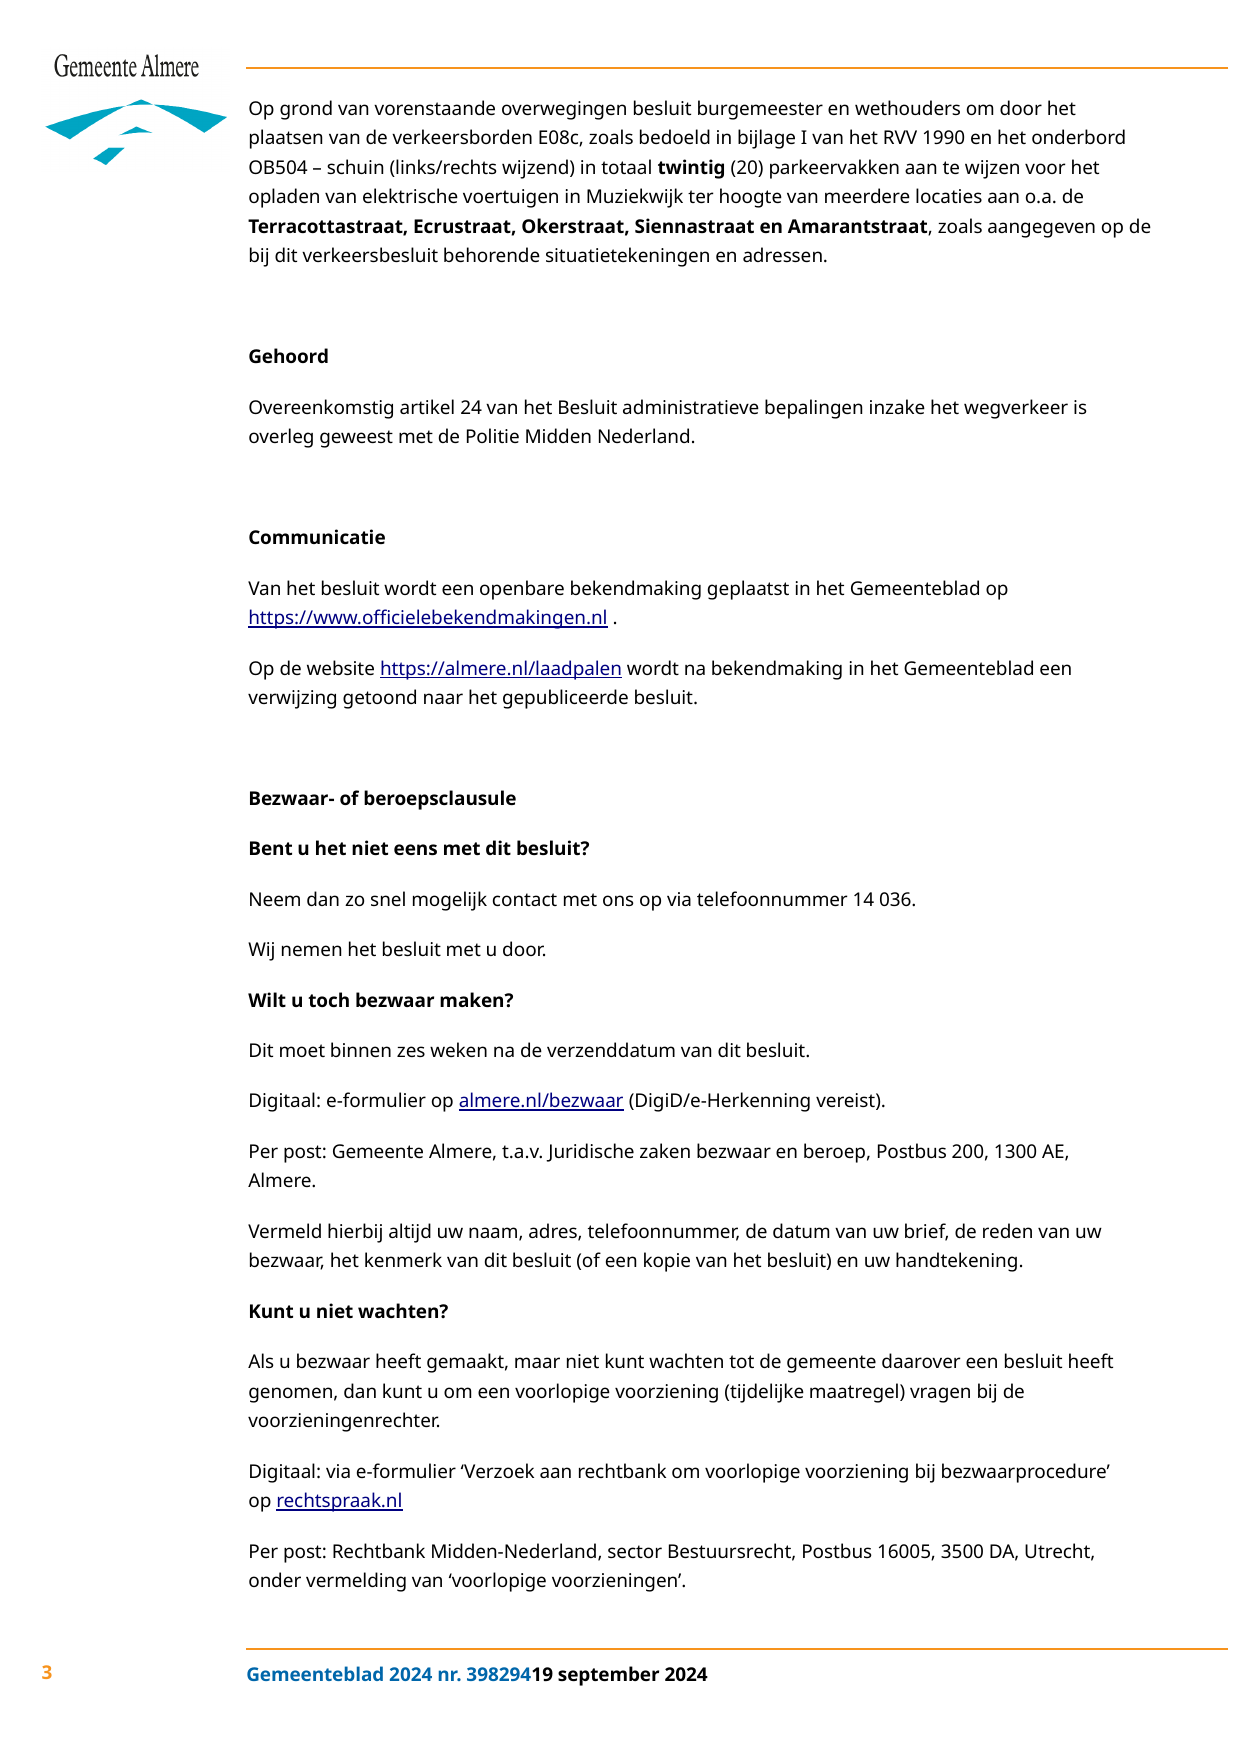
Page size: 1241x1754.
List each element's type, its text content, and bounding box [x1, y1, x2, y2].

text Neem dan zo snel mogelijk contact met ons op via telefoonnummer 14 036. [248, 886, 1152, 912]
text Per post: Rechtbank Midden-Nederland, sector Bestuursrecht, Postbus 16005, 3500 DA, Utrecht, onder vermelding van ‘voorlopige voorzieningen’. [248, 1538, 1152, 1593]
text Digitaal: e-formulier op almere.nl/bezwaar (DigiD/e-Herkenning vereist). [248, 1088, 1152, 1113]
text Communicatie [248, 524, 1152, 550]
text Dit moet binnen zes weken na de verzenddatum van dit besluit. [248, 1037, 1152, 1063]
text Bent u het niet eens met dit besluit? [248, 836, 1152, 861]
text Digitaal: via e-formulier ‘Verzoek aan rechtbank om voorlopige voorziening bij bezwaarprocedure’ op rechtspraak.nl [248, 1458, 1152, 1513]
text Gehoord [248, 343, 1152, 369]
text Op de website https://almere.nl/laadpalen wordt na bekendmaking in het Gemeenteblad een verwijzing getoond naar het gepubliceerde besluit. [248, 655, 1152, 710]
text Wilt u toch bezwaar maken? [248, 987, 1152, 1013]
text Als u bezwaar heeft gemaakt, maar niet kunt wachten tot de gemeente daarover een besluit heeft genomen, dan kunt u om een voorlopige voorziening (tijdelijke maatregel) vragen bij de voorzieningenrechter. [248, 1348, 1152, 1433]
text Vermeld hierbij altijd uw naam, adres, telefoonnummer, de datum van uw brief, de reden van uw bezwaar, het kenmerk van dit besluit (of een kopie van het besluit) en uw handtekening. [248, 1218, 1152, 1273]
text Op grond van vorenstaande overwegingen besluit burgemeester en wethouders om door het plaatsen van de verkeersborden E08c, zoals bedoeld in bijlage I van het RVV 1990 en het onderbord OB504 – schuin (links/rechts wijzend) in totaal twintig (20) parkeervakken aan te wijzen voor het opladen van elektrische voertuigen in Muziekwijk ter hoogte van meerdere locaties aan o.a. de Terracottastraat, Ecrustraat, Okerstraat, Siennastraat en Amarantstraat, zoals aangegeven op de bij dit verkeersbesluit behorende situatietekeningen en adressen. [248, 95, 1152, 268]
picture [41, 47, 231, 172]
text Overeenkomstig artikel 24 van het Besluit administratieve bepalingen inzake het wegverkeer is overleg geweest met de Politie Midden Nederland. [248, 394, 1152, 449]
text Per post: Gemeente Almere, t.a.v. Juridische zaken bezwaar en beroep, Postbus 200, 1300 AE, Almere. [248, 1138, 1152, 1193]
text Van het besluit wordt een openbare bekendmaking geplaatst in het Gemeenteblad op https://www.officielebekendmakingen.nl . [248, 575, 1152, 630]
text Kunt u niet wachten? [248, 1298, 1152, 1324]
text Bezwaar- of beroepsclausule [248, 785, 1152, 811]
text Wij nemen het besluit met u door. [248, 936, 1152, 962]
